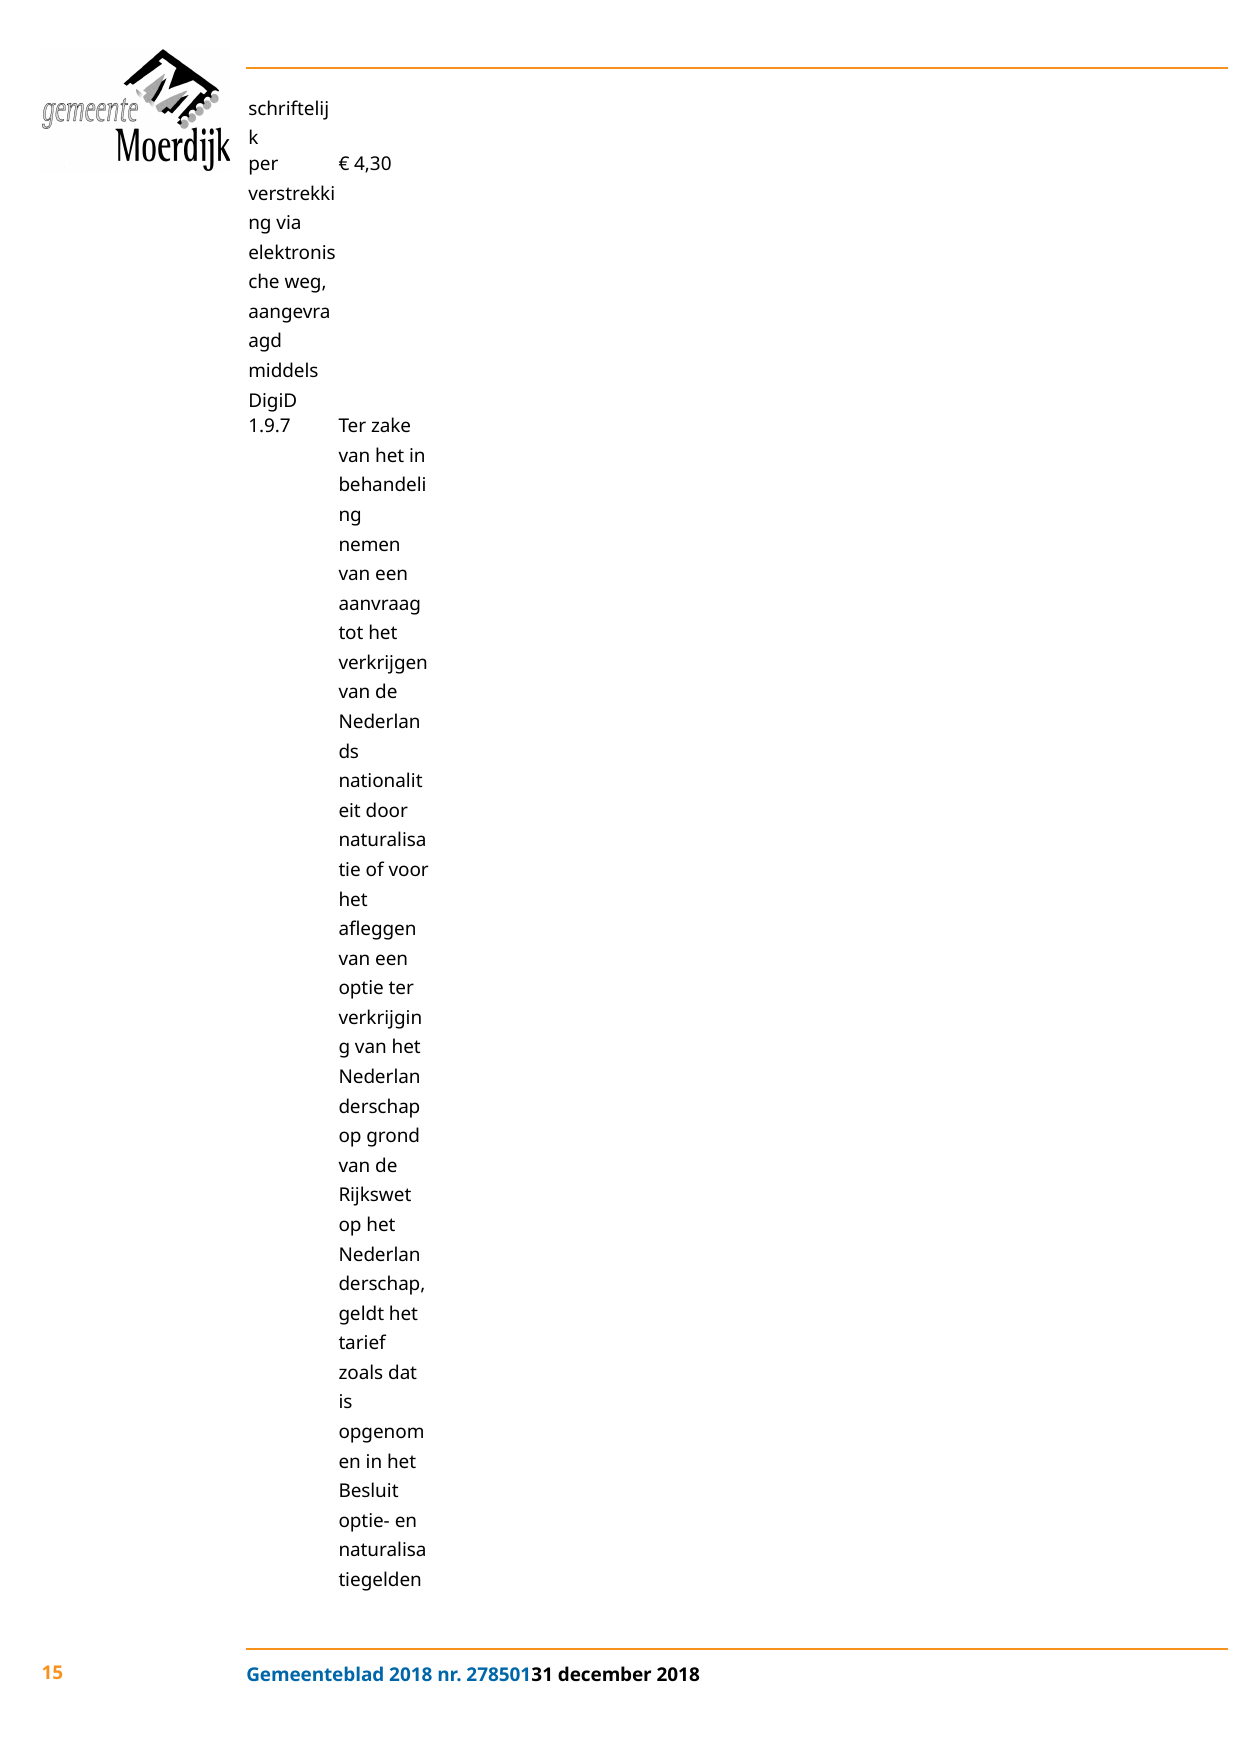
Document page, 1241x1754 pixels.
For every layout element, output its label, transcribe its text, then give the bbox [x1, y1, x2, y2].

table_cell per verstrekking via elektronische weg, aangevraagd middels DigiD [248, 150, 338, 412]
picture [41, 47, 231, 172]
table_cell € 4,30 [338, 150, 429, 412]
table_cell Ter zake van het in behandeling nemen van een aanvraag tot het verkrijgen van de Nederlands nationaliteit door naturalisatie of voor het afleggen van een optie ter verkrijging van het Nederlanderschap op grond van de Rijkswet op het Nederlanderschap, geldt het tarief zoals dat is opgenomen in het Besluit optie- en naturalisatiegelden [338, 413, 429, 1592]
table_cell [338, 95, 429, 150]
table_cell [429, 413, 519, 1592]
table_cell 1.9.7 [248, 413, 338, 1592]
table_cell schriftelijk [248, 95, 338, 150]
